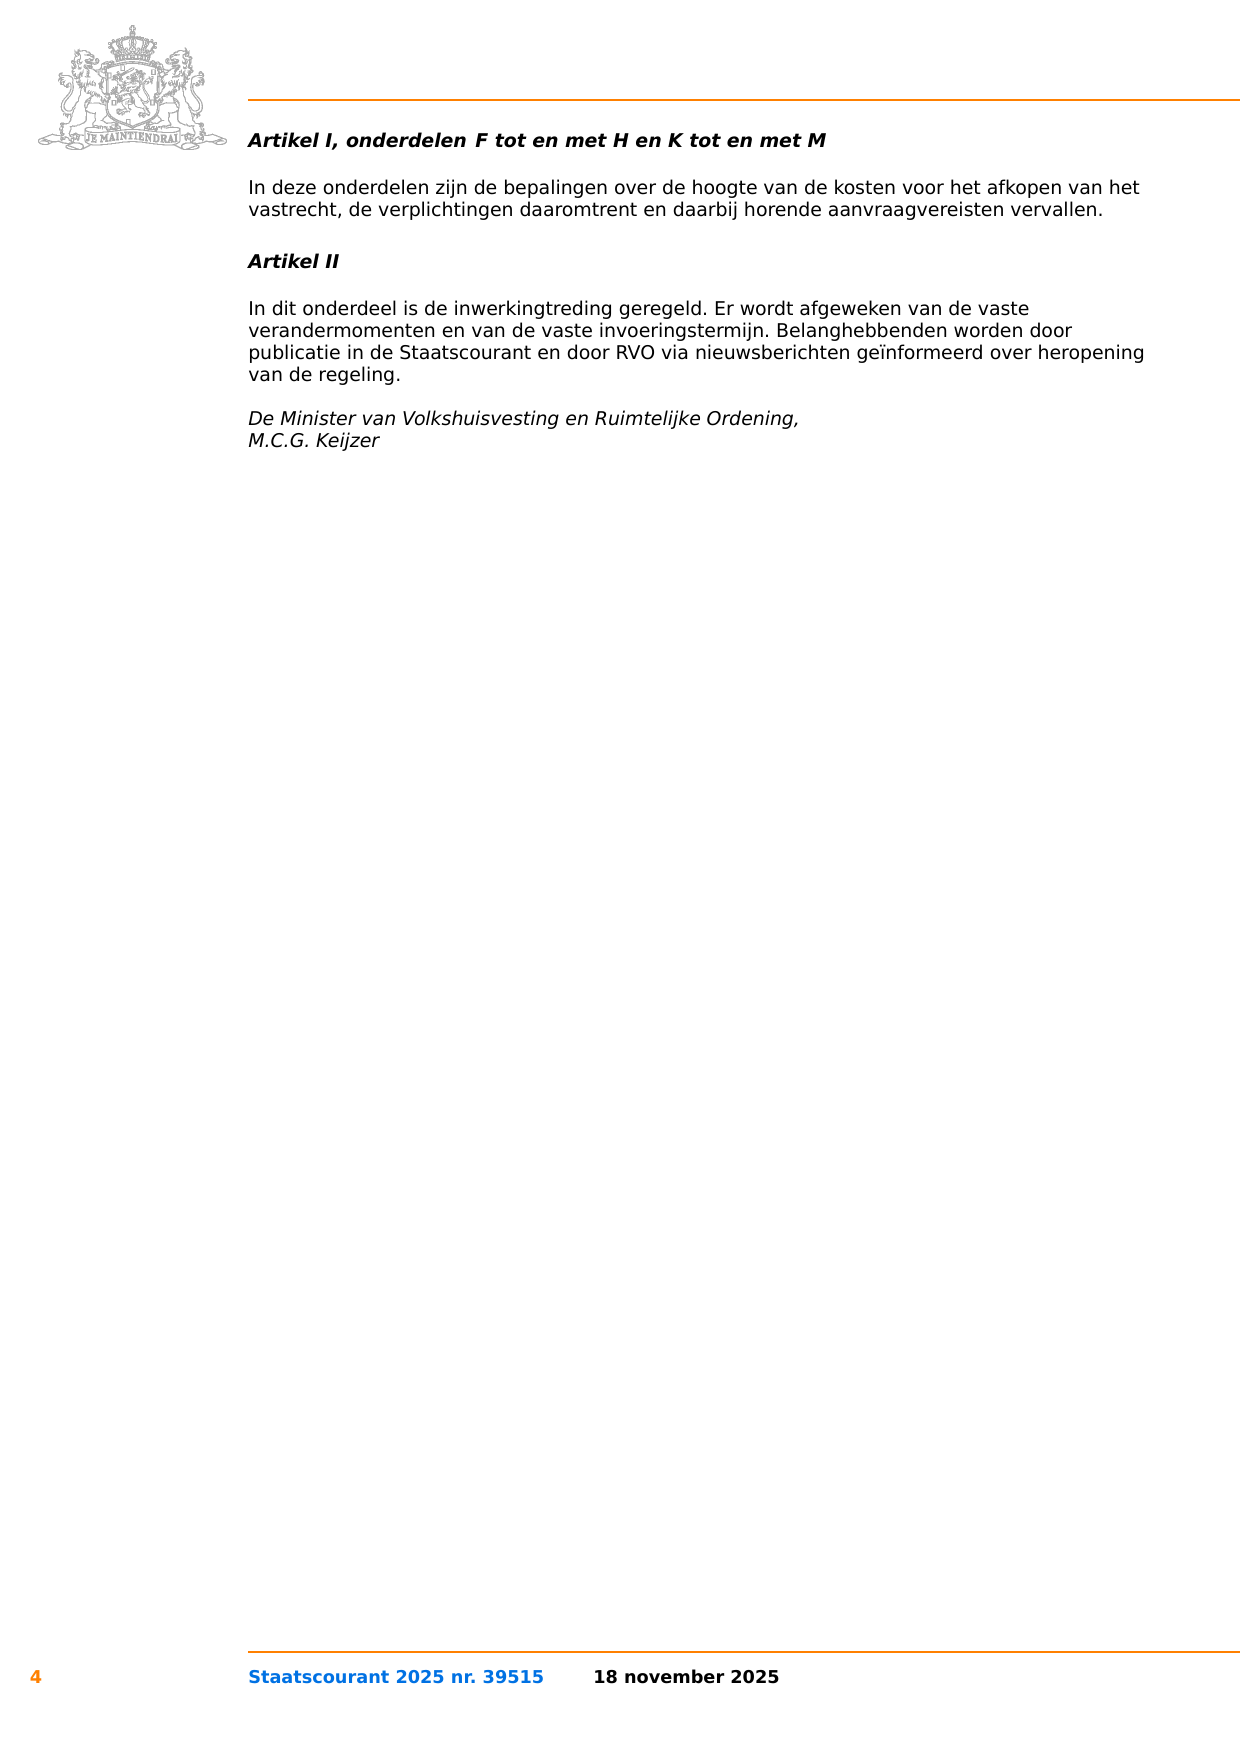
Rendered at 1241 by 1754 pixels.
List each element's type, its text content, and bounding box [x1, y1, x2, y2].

picture [38, 25, 227, 150]
subtitle Artikel II [248, 251, 1163, 273]
text De Minister van Volkshuisvesting en Ruimtelijke Ordening, M.C.G. Keijzer [248, 408, 1163, 452]
subtitle Artikel I, onderdelen F tot en met H en K tot en met M [248, 130, 1163, 152]
text In deze onderdelen zijn de bepalingen over de hoogte van de kosten voor het afkopen van het vastrecht, de verplichtingen daaromtrent en daarbij horende aanvraagvereisten vervallen. [248, 177, 1163, 221]
text In dit onderdeel is de inwerkingtreding geregeld. Er wordt afgeweken van de vaste verandermomenten en van de vaste invoeringstermijn. Belanghebbenden worden door publicatie in de Staatscourant en door RVO via nieuwsberichten geïnformeerd over heropening van de regeling. [248, 298, 1163, 386]
